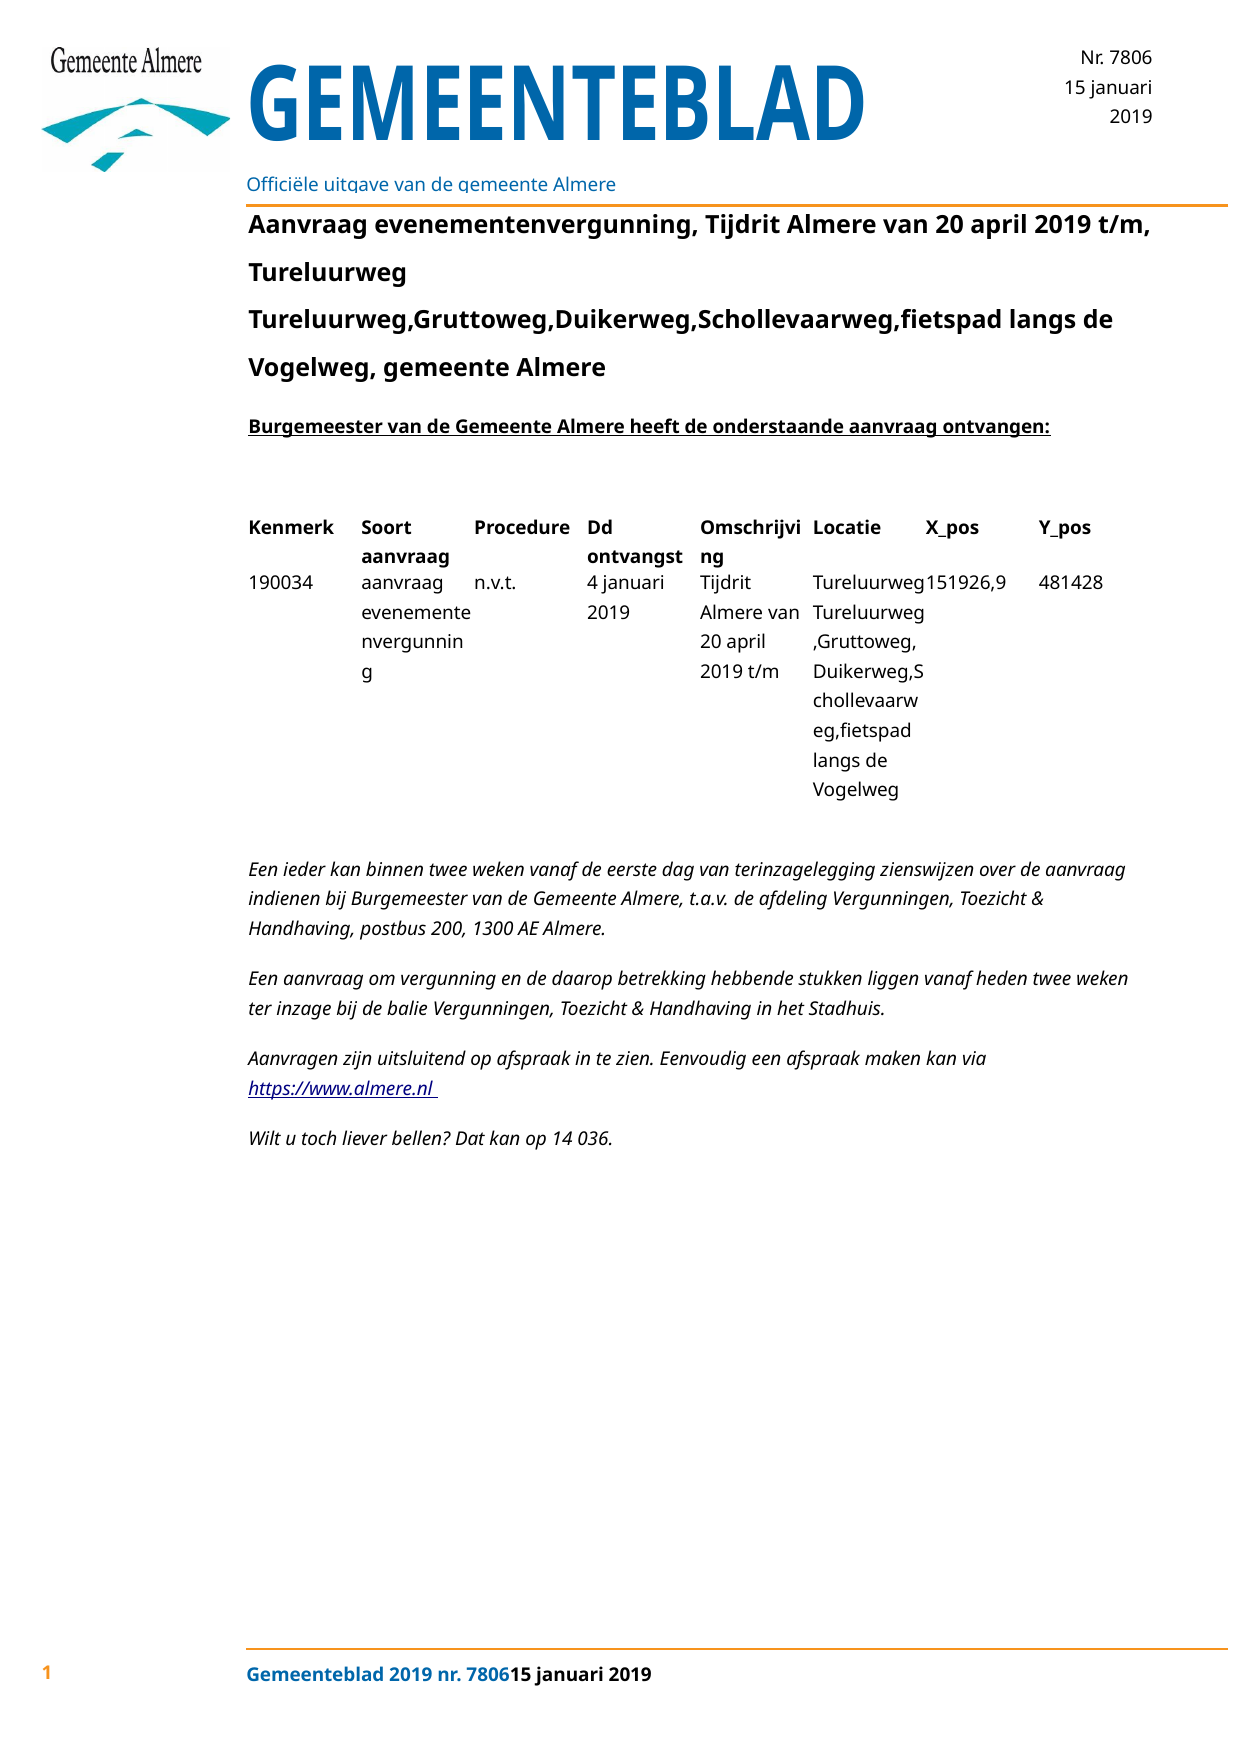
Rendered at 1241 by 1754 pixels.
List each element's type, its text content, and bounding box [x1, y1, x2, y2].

table_cell Tureluurweg Tureluurweg,Gruttoweg,Duikerweg,Schollevaarweg,fietspad langs de Vogelweg [813, 569, 926, 802]
text Wilt u toch liever bellen? Dat kan op 14 036. [248, 1125, 1152, 1151]
table_cell 481428 [1039, 569, 1152, 802]
table_header X_pos [926, 514, 1038, 569]
table_header Omschrijving [700, 514, 813, 569]
table_cell n.v.t. [474, 569, 587, 802]
table_cell 190034 [248, 569, 361, 802]
text Aanvraag evenementenvergunning, Tijdrit Almere van 20 april 2019 t/m, Tureluurweg Tureluurweg,Gruttoweg,Duikerweg,Schollevaarweg,fietspad langs de Vogelweg, gemeente Almere [248, 207, 1152, 384]
table_cell Tijdrit Almere van 20 april 2019 t/m [700, 569, 813, 802]
text Een aanvraag om vergunning en de daarop betrekking hebbende stukken liggen vanaf heden twee weken ter inzage bij de balie Vergunningen, Toezicht & Handhaving in het Stadhuis. [248, 965, 1152, 1021]
table_header Kenmerk [248, 514, 361, 569]
text Burgemeester van de Gemeente Almere heeft de onderstaande aanvraag ontvangen: [248, 413, 1152, 439]
table_header Procedure [474, 514, 587, 569]
table_cell aanvraag evenementenvergunning [361, 569, 474, 802]
table_header Locatie [813, 514, 926, 569]
table_header Y_pos [1039, 514, 1152, 569]
text Een ieder kan binnen twee weken vanaf de eerste dag van terinzagelegging zienswijzen over de aanvraag indienen bij Burgemeester van de Gemeente Almere, t.a.v. de afdeling Vergunningen, Toezicht & Handhaving, postbus 200, 1300 AE Almere. [248, 856, 1152, 941]
table_header Soort aanvraag [361, 514, 474, 569]
table_cell 4 januari 2019 [587, 569, 700, 802]
text Aanvragen zijn uitsluitend op afspraak in te zien. Eenvoudig een afspraak maken kan via https://www.almere.nl [248, 1045, 1152, 1101]
table_header Dd ontvangst [587, 514, 700, 569]
table_cell 151926,9 [926, 569, 1038, 802]
picture [41, 47, 231, 172]
